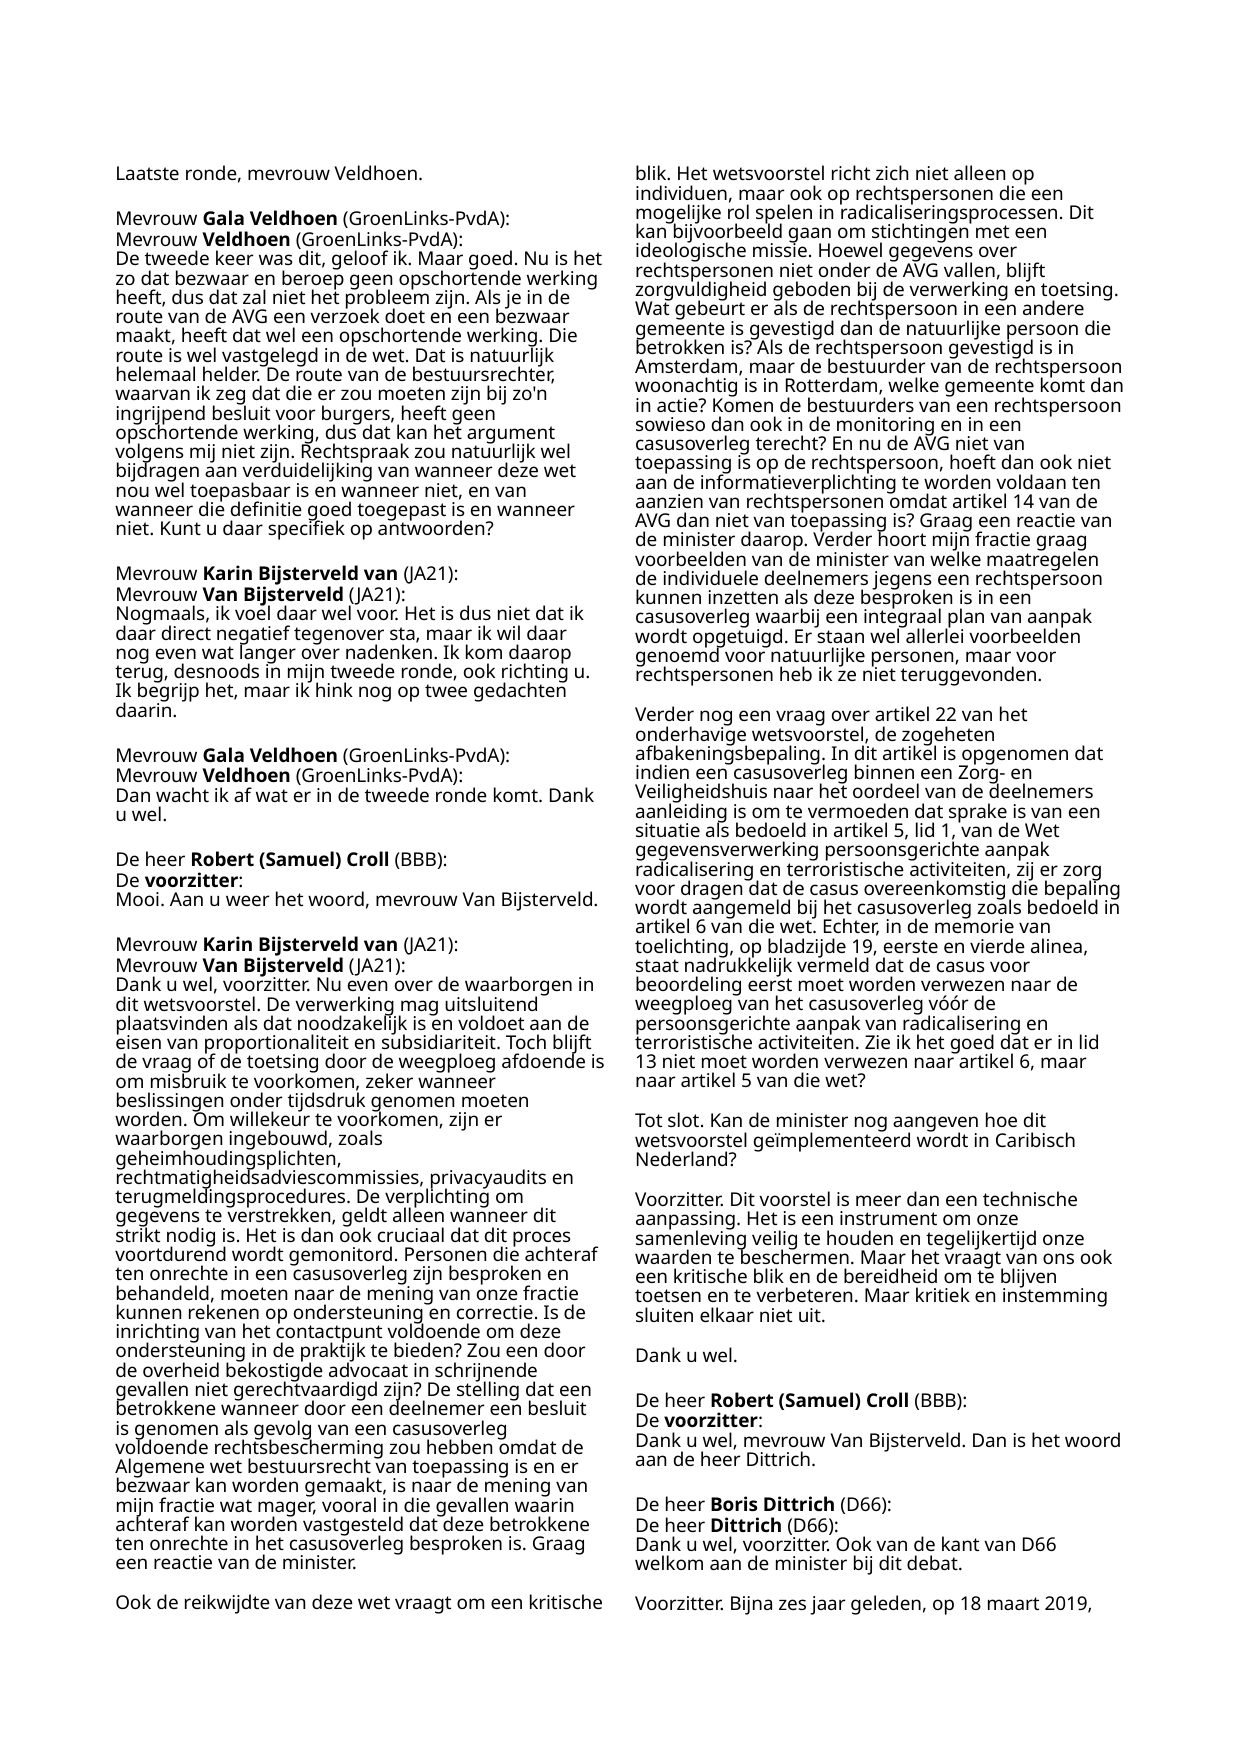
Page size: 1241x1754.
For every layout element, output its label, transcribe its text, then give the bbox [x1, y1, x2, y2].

text Laatste ronde, mevrouw Veldhoen. [115, 165, 605, 184]
text Verder nog een vraag over artikel 22 van het onderhavige wetsvoorstel, de zogeheten afbakeningsbepaling. In dit artikel is opgenomen dat indien een casusoverleg binnen een Zorg- en Veiligheidshuis naar het oordeel van de deelnemers aanleiding is om te vermoeden dat sprake is van een situatie als bedoeld in artikel 5, lid 1, van de Wet gegevensverwerking persoonsgerichte aanpak radicalisering en terroristische activiteiten, zij er zorg voor dragen dat de casus overeenkomstig die bepaling wordt aangemeld bij het casusoverleg zoals bedoeld in artikel 6 van die wet. Echter, in de memorie van toelichting, op bladzijde 19, eerste en vierde alinea, staat nadrukkelijk vermeld dat de casus voor beoordeling eerst moet worden verwezen naar de weegploeg van het casusoverleg vóór de persoonsgerichte aanpak van radicalisering en terroristische activiteiten. Zie ik het goed dat er in lid 13 niet moet worden verwezen naar artikel 6, maar naar artikel 5 van die wet? [635, 706, 1125, 1092]
text Dank u wel, mevrouw Van Bijsterveld. Dan is het woord aan de heer Dittrich. [635, 1432, 1125, 1470]
text Nogmaals, ik voel daar wel voor. Het is dus niet dat ik daar direct negatief tegenover sta, maar ik wil daar nog even wat langer over nadenken. Ik kom daarop terug, desnoods in mijn tweede ronde, ook richting u. Ik begrijp het, maar ik hink nog op twee gedachten daarin. [115, 605, 605, 721]
text De tweede keer was dit, geloof ik. Maar goed. Nu is het zo dat bezwaar en beroep geen opschortende werking heeft, dus dat zal niet het probleem zijn. Als je in de route van de AVG een verzoek doet en een bezwaar maakt, heeft dat wel een opschortende werking. Die route is wel vastgelegd in de wet. Dat is natuurlijk helemaal helder. De route van de bestuursrechter, waarvan ik zeg dat die er zou moeten zijn bij zo'n ingrijpend besluit voor burgers, heeft geen opschortende werking, dus dat kan het argument volgens mij niet zijn. Rechtspraak zou natuurlijk wel bijdragen aan verduidelijking van wanneer deze wet nou wel toepasbaar is en wanneer niet, en van wanneer die definitie goed toegepast is en wanneer niet. Kunt u daar specifiek op antwoorden? [115, 250, 605, 539]
text Mevrouw Van Bijsterveld (JA21): [115, 586, 605, 605]
text Dank u wel, voorzitter. Nu even over de waarborgen in dit wetsvoorstel. De verwerking mag uitsluitend plaatsvinden als dat noodzakelijk is en voldoet aan de eisen van proportionaliteit en subsidiariteit. Toch blijft de vraag of de toetsing door de weegploeg afdoende is om misbruik te voorkomen, zeker wanneer beslissingen onder tijdsdruk genomen moeten worden. Om willekeur te voorkomen, zijn er waarborgen ingebouwd, zoals geheimhoudingsplichten, rechtmatigheidsadviescommissies, privacyaudits en terugmeldingsprocedures. De verplichting om gegevens te verstrekken, geldt alleen wanneer dit strikt nodig is. Het is dan ook cruciaal dat dit proces voortdurend wordt gemonitord. Personen die achteraf ten onrechte in een casusoverleg zijn besproken en behandeld, moeten naar de mening van onze fractie kunnen rekenen op ondersteuning en correctie. Is de inrichting van het contactpunt voldoende om deze ondersteuning in de praktijk te bieden? Zou een door de overheid bekostigde advocaat in schrijnende gevallen niet gerechtvaardigd zijn? De stelling dat een betrokkene wanneer door een deelnemer een besluit is genomen als gevolg van een casusoverleg voldoende rechtsbescherming zou hebben omdat de Algemene wet bestuursrecht van toepassing is en er bezwaar kan worden gemaakt, is naar de mening van mijn fractie wat mager, vooral in die gevallen waarin achteraf kan worden vastgesteld dat deze betrokkene ten onrechte in het casusoverleg besproken is. Graag een reactie van de minister. [115, 976, 605, 1574]
text Voorzitter. Bijna zes jaar geleden, op 18 maart 2019, [635, 1595, 1125, 1615]
text blik. Het wetsvoorstel richt zich niet alleen op individuen, maar ook op rechtspersonen die een mogelijke rol spelen in radicaliseringsprocessen. Dit kan bijvoorbeeld gaan om stichtingen met een ideologische missie. Hoewel gegevens over rechtspersonen niet onder de AVG vallen, blijft zorgvuldigheid geboden bij de verwerking en toetsing. Wat gebeurt er als de rechtspersoon in een andere gemeente is gevestigd dan de natuurlijke persoon die betrokken is? Als de rechtspersoon gevestigd is in Amsterdam, maar de bestuurder van de rechtspersoon woonachtig is in Rotterdam, welke gemeente komt dan in actie? Komen de bestuurders van een rechtspersoon sowieso dan ook in de monitoring en in een casusoverleg terecht? En nu de AVG niet van toepassing is op de rechtspersoon, hoeft dan ook niet aan de informatieverplichting te worden voldaan ten aanzien van rechtspersonen omdat artikel 14 van de AVG dan niet van toepassing is? Graag een reactie van de minister daarop. Verder hoort mijn fractie graag voorbeelden van de minister van welke maatregelen de individuele deelnemers jegens een rechtspersoon kunnen inzetten als deze besproken is in een casusoverleg waarbij een integraal plan van aanpak wordt opgetuigd. Er staan wel allerlei voorbeelden genoemd voor natuurlijke personen, maar voor rechtspersonen heb ik ze niet teruggevonden. [635, 165, 1125, 686]
text Ook de reikwijdte van deze wet vraagt om een kritische [115, 1594, 605, 1614]
text Mooi. Aan u weer het woord, mevrouw Van Bijsterveld. [115, 891, 605, 910]
text De heer Robert (Samuel) Croll (BBB): [115, 846, 605, 872]
text De voorzitter: [635, 1412, 1125, 1432]
text De heer Boris Dittrich (D66): [635, 1491, 1125, 1517]
text Voorzitter. Dit voorstel is meer dan een technische aanpassing. Het is een instrument om onze samenleving veilig te houden en tegelijkertijd onze waarden te beschermen. Maar het vraagt van ons ook een kritische blik en de bereidheid om te blijven toetsen en te verbeteren. Maar kritiek en instemming sluiten elkaar niet uit. [635, 1191, 1125, 1326]
text Tot slot. Kan de minister nog aangeven hoe dit wetsvoorstel geïmplementeerd wordt in Caribisch Nederland? [635, 1112, 1125, 1170]
text De voorzitter: [115, 872, 605, 891]
text Mevrouw Van Bijsterveld (JA21): [115, 957, 605, 976]
text Dank u wel, voorzitter. Ook van de kant van D66 welkom aan de minister bij dit debat. [635, 1536, 1125, 1575]
text Mevrouw Veldhoen (GroenLinks-PvdA): [115, 231, 605, 250]
text De heer Dittrich (D66): [635, 1517, 1125, 1536]
text Mevrouw Gala Veldhoen (GroenLinks-PvdA): [115, 742, 605, 767]
text De heer Robert (Samuel) Croll (BBB): [635, 1387, 1125, 1412]
text Mevrouw Karin Bijsterveld van (JA21): [115, 931, 605, 957]
text Dan wacht ik af wat er in de tweede ronde komt. Dank u wel. [115, 787, 605, 825]
text Mevrouw Gala Veldhoen (GroenLinks-PvdA): [115, 205, 605, 231]
text Mevrouw Veldhoen (GroenLinks-PvdA): [115, 767, 605, 787]
text Mevrouw Karin Bijsterveld van (JA21): [115, 560, 605, 586]
text Dank u wel. [635, 1347, 1125, 1366]
